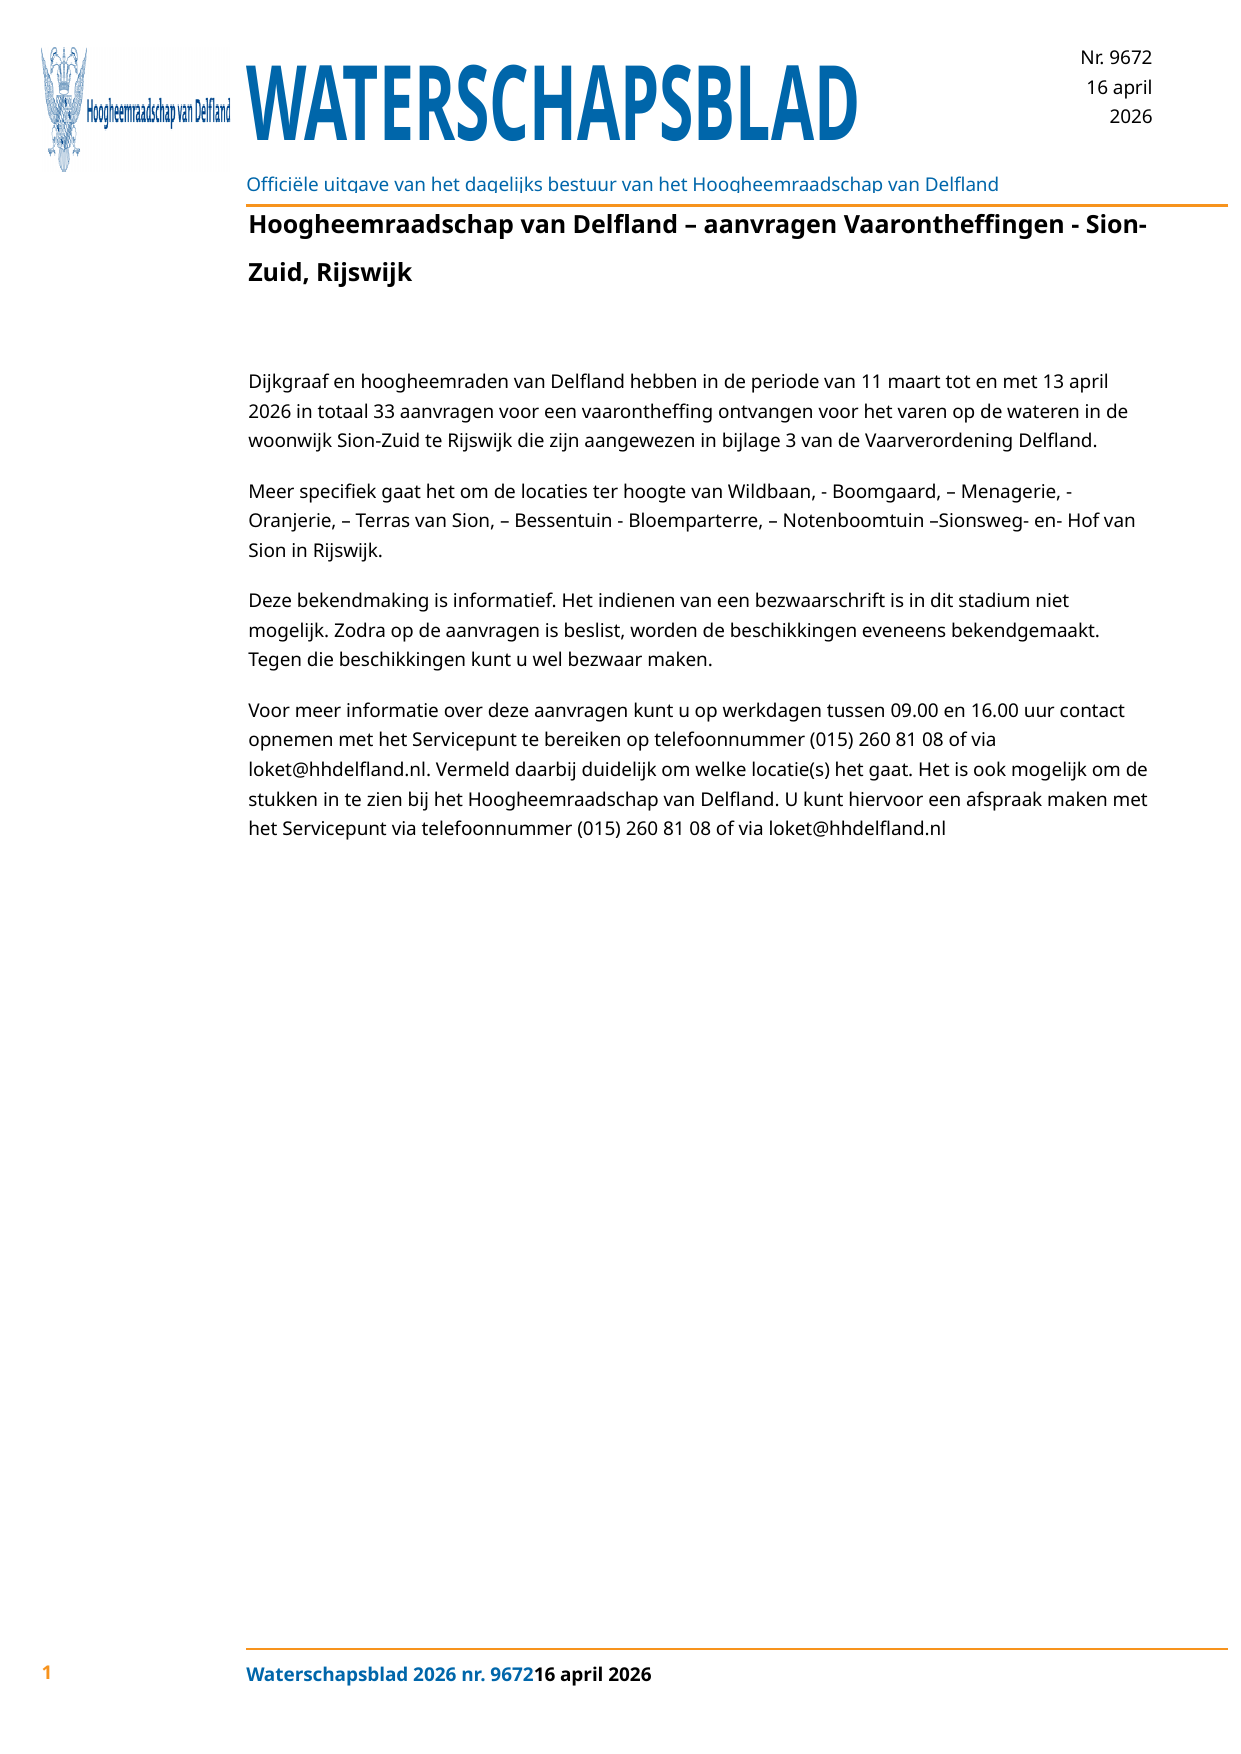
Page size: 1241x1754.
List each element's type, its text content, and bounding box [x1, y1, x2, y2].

picture [41, 47, 231, 172]
text Voor meer informatie over deze aanvragen kunt u op werkdagen tussen 09.00 en 16.00 uur contact opnemen met het Servicepunt te bereiken op telefoonnummer (015) 260 81 08 of via loket@hhdelfland.nl. Vermeld daarbij duidelijk om welke locatie(s) het gaat. Het is ook mogelijk om de stukken in te zien bij het Hoogheemraadschap van Delfland. U kunt hiervoor een afspraak maken met het Servicepunt via telefoonnummer (015) 260 81 08 of via loket@hhdelfland.nl [248, 697, 1152, 841]
text Deze bekendmaking is informatief. Het indienen van een bezwaarschrift is in dit stadium niet mogelijk. Zodra op de aanvragen is beslist, worden de beschikkingen eveneens bekendgemaakt. Tegen die beschikkingen kunt u wel bezwaar maken. [248, 587, 1152, 672]
text Meer specifiek gaat het om de locaties ter hoogte van Wildbaan, - Boomgaard, – Menagerie, - Oranjerie, – Terras van Sion, – Bessentuin - Bloemparterre, – Notenboomtuin –Sionsweg- en- Hof van Sion in Rijswijk. [248, 478, 1152, 563]
text Hoogheemraadschap van Delfland – aanvragen Vaarontheffingen - Sion-Zuid, Rijswijk [248, 207, 1152, 288]
text Dijkgraaf en hoogheemraden van Delfland hebben in de periode van 11 maart tot en met 13 april 2026 in totaal 33 aanvragen voor een vaarontheffing ontvangen voor het varen op de wateren in de woonwijk Sion-Zuid te Rijswijk die zijn aangewezen in bijlage 3 van de Vaarverordening Delfland. [248, 368, 1152, 453]
